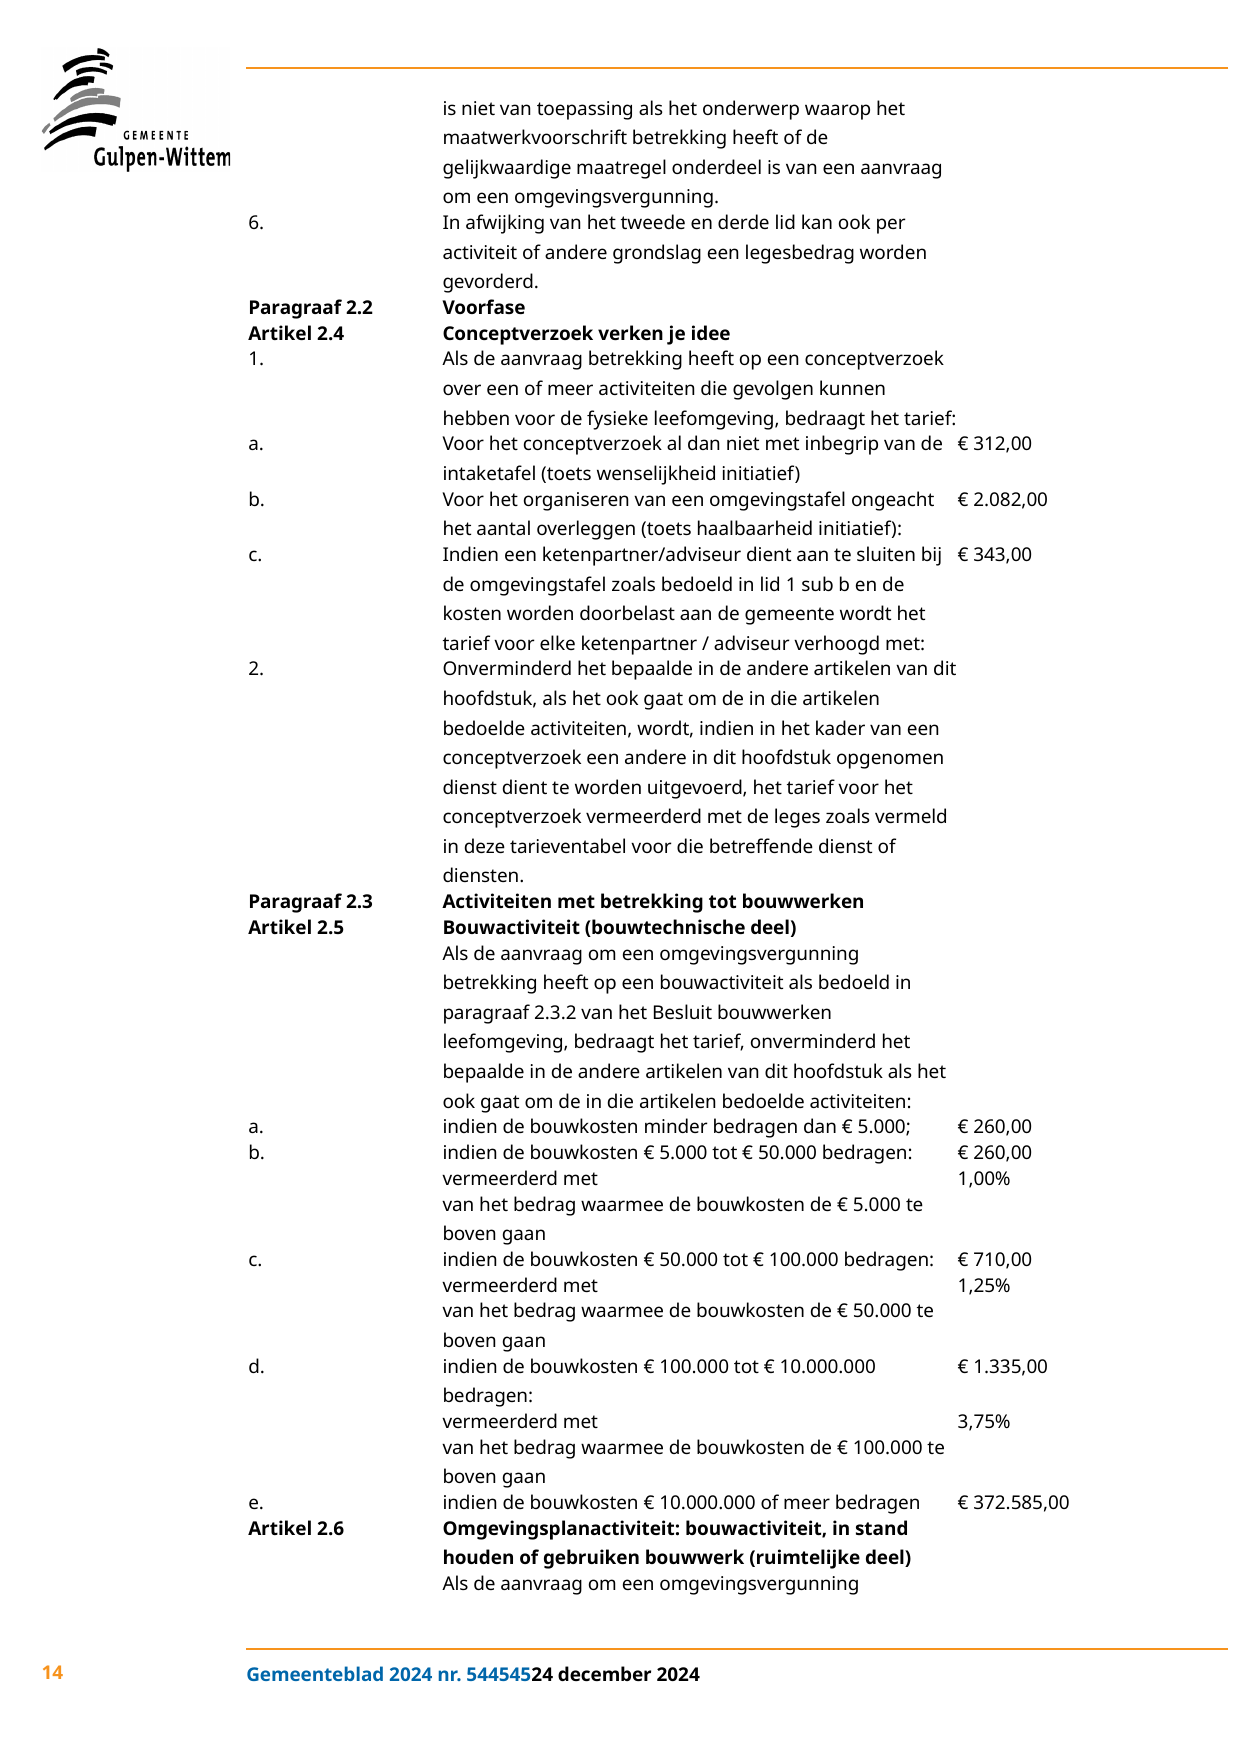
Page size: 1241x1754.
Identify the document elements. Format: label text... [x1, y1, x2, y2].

table_cell [248, 1165, 442, 1191]
table_cell € 1.335,00 [958, 1353, 1152, 1408]
table_cell [958, 1298, 1152, 1353]
table_cell [248, 1570, 442, 1596]
table_cell [958, 294, 1152, 320]
table_cell vermeerderd met [442, 1408, 957, 1434]
table_cell 2. [248, 656, 442, 888]
table_cell Artikel 2.6 [248, 1515, 442, 1570]
table_cell vermeerderd met [442, 1272, 957, 1297]
table_cell [958, 914, 1152, 940]
table_cell [958, 656, 1152, 888]
table_cell [958, 1515, 1152, 1570]
table_cell Onverminderd het bepaalde in de andere artikelen van dit hoofdstuk, als het ook gaat om de in die artikelen bedoelde activiteiten, wordt, indien in het kader van een conceptverzoek een andere in dit hoofdstuk opgenomen dienst dient te worden uitgevoerd, het tarief voor het conceptverzoek vermeerderd met de leges zoals vermeld in deze tarieventabel voor die betreffende dienst of diensten. [442, 656, 957, 888]
table_cell [958, 95, 1152, 209]
table_cell 1. [248, 346, 442, 431]
table_cell b. [248, 1139, 442, 1165]
table_cell van het bedrag waarmee de bouwkosten de € 5.000 te boven gaan [442, 1191, 957, 1246]
table_cell [248, 1272, 442, 1297]
table_cell € 260,00 [958, 1139, 1152, 1165]
table_cell 6. [248, 209, 442, 294]
table_cell Activiteiten met betrekking tot bouwwerken [442, 889, 957, 914]
picture [41, 47, 231, 172]
table_cell Als de aanvraag om een omgevingsvergunning [442, 1570, 957, 1596]
table_cell Artikel 2.5 [248, 914, 442, 940]
table_cell a. [248, 1114, 442, 1139]
table_cell vermeerderd met [442, 1165, 957, 1191]
table_cell Indien een ketenpartner/adviseur dient aan te sluiten bij de omgevingstafel zoals bedoeld in lid 1 sub b en de kosten worden doorbelast aan de gemeente wordt het tarief voor elke ketenpartner / adviseur verhoogd met: [442, 541, 957, 656]
table_cell [958, 1434, 1152, 1489]
table_cell [248, 1408, 442, 1434]
table_cell Als de aanvraag betrekking heeft op een conceptverzoek over een of meer activiteiten die gevolgen kunnen hebben voor de fysieke leefomgeving, bedraagt het tarief: [442, 346, 957, 431]
table_cell van het bedrag waarmee de bouwkosten de € 50.000 te boven gaan [442, 1298, 957, 1353]
table_cell In afwijking van het tweede en derde lid kan ook per activiteit of andere grondslag een legesbedrag worden gevorderd. [442, 209, 957, 294]
table_cell a. [248, 431, 442, 486]
table_cell [958, 209, 1152, 294]
table_cell € 710,00 [958, 1246, 1152, 1272]
table_cell € 312,00 [958, 431, 1152, 486]
table_cell [958, 889, 1152, 914]
table_cell d. [248, 1353, 442, 1408]
table_cell Voor het organiseren van een omgevingstafel ongeacht het aantal overleggen (toets haalbaarheid initiatief): [442, 486, 957, 541]
table_cell c. [248, 1246, 442, 1272]
table_cell indien de bouwkosten € 100.000 tot € 10.000.000 bedragen: [442, 1353, 957, 1408]
table_cell indien de bouwkosten € 50.000 tot € 100.000 bedragen: [442, 1246, 957, 1272]
table_cell € 2.082,00 [958, 486, 1152, 541]
table_cell [958, 940, 1152, 1113]
table_cell [248, 940, 442, 1113]
table_cell [958, 1191, 1152, 1246]
table_cell [958, 320, 1152, 346]
table_cell Conceptverzoek verken je idee [442, 320, 957, 346]
table_cell [248, 1434, 442, 1489]
table_cell [248, 1298, 442, 1353]
table_cell b. [248, 486, 442, 541]
table_cell indien de bouwkosten € 10.000.000 of meer bedragen [442, 1489, 957, 1515]
table_cell van het bedrag waarmee de bouwkosten de € 100.000 te boven gaan [442, 1434, 957, 1489]
table_cell Voorfase [442, 294, 957, 320]
table_cell € 343,00 [958, 541, 1152, 656]
table_cell indien de bouwkosten minder bedragen dan € 5.000; [442, 1114, 957, 1139]
table_cell Als de aanvraag om een omgevingsvergunning betrekking heeft op een bouwactiviteit als bedoeld in paragraaf 2.3.2 van het Besluit bouwwerken leefomgeving, bedraagt het tarief, onverminderd het bepaalde in de andere artikelen van dit hoofdstuk als het ook gaat om de in die artikelen bedoelde activiteiten: [442, 940, 957, 1113]
table_cell c. [248, 541, 442, 656]
table_cell € 372.585,00 [958, 1489, 1152, 1515]
table_cell is niet van toepassing als het onderwerp waarop het maatwerkvoorschrift betrekking heeft of de gelijkwaardige maatregel onderdeel is van een aanvraag om een omgevingsvergunning. [442, 95, 957, 209]
table_cell Voor het conceptverzoek al dan niet met inbegrip van de intaketafel (toets wenselijkheid initiatief) [442, 431, 957, 486]
table_cell indien de bouwkosten € 5.000 tot € 50.000 bedragen: [442, 1139, 957, 1165]
table_cell Paragraaf 2.3 [248, 889, 442, 914]
table_cell [248, 1191, 442, 1246]
table_cell 1,25% [958, 1272, 1152, 1297]
table_cell [958, 1570, 1152, 1596]
table_cell [248, 95, 442, 209]
table_cell [958, 346, 1152, 431]
table_cell Paragraaf 2.2 [248, 294, 442, 320]
table_cell Omgevingsplanactiviteit: bouwactiviteit, in stand houden of gebruiken bouwwerk (ruimtelijke deel) [442, 1515, 957, 1570]
table_cell Bouwactiviteit (bouwtechnische deel) [442, 914, 957, 940]
table_cell Artikel 2.4 [248, 320, 442, 346]
table_cell 3,75% [958, 1408, 1152, 1434]
table_cell e. [248, 1489, 442, 1515]
table_cell 1,00% [958, 1165, 1152, 1191]
table_cell € 260,00 [958, 1114, 1152, 1139]
